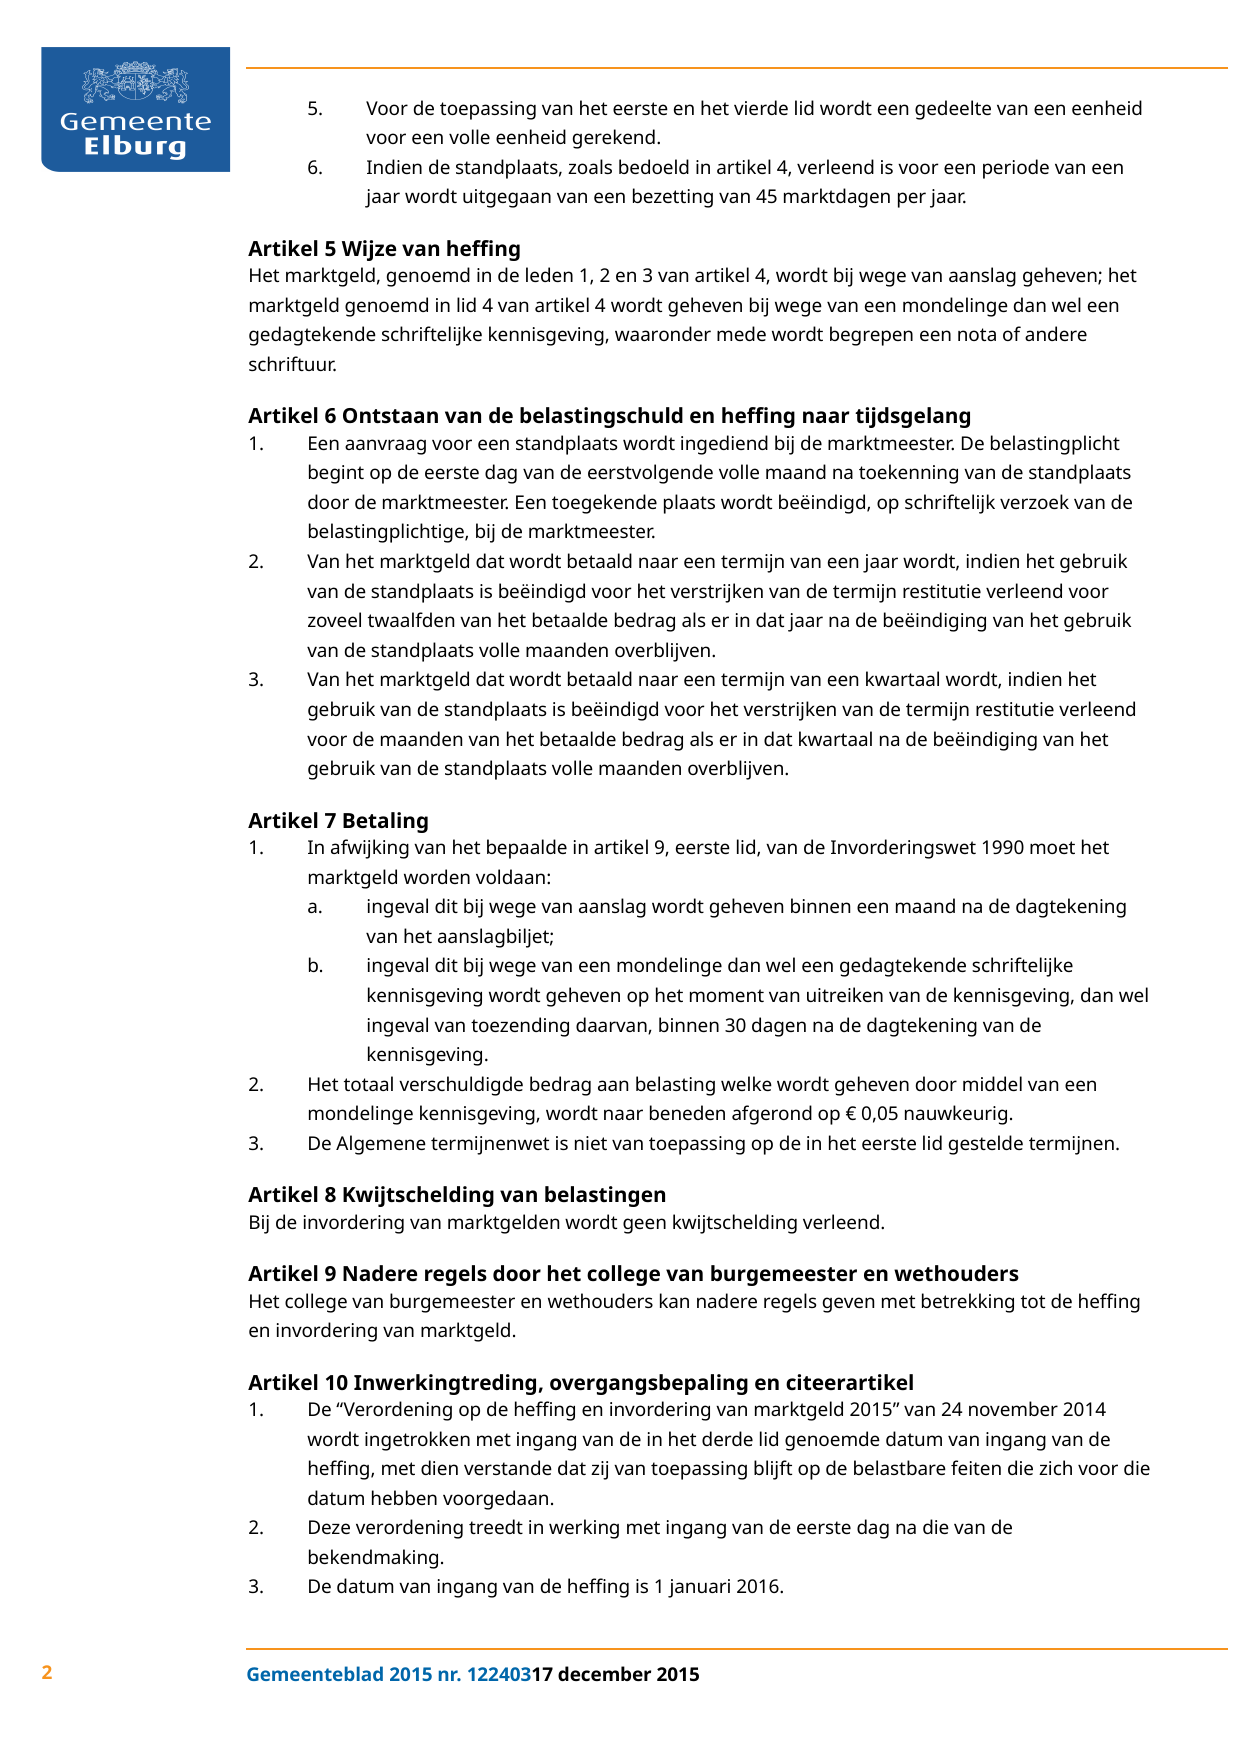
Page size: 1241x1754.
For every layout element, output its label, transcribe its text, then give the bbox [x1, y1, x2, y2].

list Van het marktgeld dat wordt betaald naar een termijn van een kwartaal wordt, indien het gebruik van de standplaats is beëindigd voor het verstrijken van de termijn restitutie verleend voor de maanden van het betaalde bedrag als er in dat kwartaal na de beëindiging van het gebruik van de standplaats volle maanden overblijven. [248, 667, 1152, 781]
list ingeval dit bij wege van aanslag wordt geheven binnen een maand na de dagtekening van het aanslagbiljet; [307, 893, 1152, 949]
text Artikel 5 Wijze van heffing [248, 234, 1152, 262]
text Artikel 9 Nadere regels door het college van burgemeester en wethouders [248, 1259, 1152, 1288]
list Deze verordening treedt in werking met ingang van de eerste dag na die van de bekendmaking. [248, 1514, 1152, 1570]
text Artikel 7 Betaling [248, 806, 1152, 834]
list In afwijking van het bepaalde in artikel 9, eerste lid, van de Invorderingswet 1990 moet het marktgeld worden voldaan: [248, 834, 1152, 889]
list Indien de standplaats, zoals bedoeld in artikel 4, verleend is voor een periode van een jaar wordt uitgegaan van een bezetting van 45 marktdagen per jaar. [307, 154, 1152, 209]
text Het college van burgemeester en wethouders kan nadere regels geven met betrekking tot de heffing en invordering van marktgeld. [248, 1288, 1152, 1343]
text Artikel 10 Inwerkingtreding, overgangsbepaling en citeerartikel [248, 1368, 1152, 1396]
list Voor de toepassing van het eerste en het vierde lid wordt een gedeelte van een eenheid voor een volle eenheid gerekend. [307, 95, 1152, 150]
list ingeval dit bij wege van een mondelinge dan wel een gedagtekende schriftelijke kennisgeving wordt geheven op het moment van uitreiken van de kennisgeving, dan wel ingeval van toezending daarvan, binnen 30 dagen na de dagtekening van de kennisgeving. [307, 953, 1152, 1067]
list Van het marktgeld dat wordt betaald naar een termijn van een jaar wordt, indien het gebruik van de standplaats is beëindigd voor het verstrijken van de termijn restitutie verleend voor zoveel twaalfden van het betaalde bedrag als er in dat jaar na de beëindiging van het gebruik van de standplaats volle maanden overblijven. [248, 548, 1152, 663]
list De datum van ingang van de heffing is 1 januari 2016. [248, 1574, 1152, 1599]
list Een aanvraag voor een standplaats wordt ingediend bij de marktmeester. De belastingplicht begint op de eerste dag van de eerstvolgende volle maand na toekenning van de standplaats door de marktmeester. Een toegekende plaats wordt beëindigd, op schriftelijk verzoek van de belastingplichtige, bij de marktmeester. [248, 430, 1152, 544]
text Artikel 8 Kwijtschelding van belastingen [248, 1181, 1152, 1209]
list De Algemene termijnenwet is niet van toepassing op de in het eerste lid gestelde termijnen. [248, 1130, 1152, 1156]
list Het totaal verschuldigde bedrag aan belasting welke wordt geheven door middel van een mondelinge kennisgeving, wordt naar beneden afgerond op € 0,05 nauwkeurig. [248, 1071, 1152, 1126]
list De “Verordening op de heffing en invordering van marktgeld 2015” van 24 november 2014 wordt ingetrokken met ingang van de in het derde lid genoemde datum van ingang van de heffing, met dien verstande dat zij van toepassing blijft op de belastbare feiten die zich voor die datum hebben voorgedaan. [248, 1396, 1152, 1511]
text Het marktgeld, genoemd in de leden 1, 2 en 3 van artikel 4, wordt bij wege van aanslag geheven; het marktgeld genoemd in lid 4 van artikel 4 wordt geheven bij wege van een mondelinge dan wel een gedagtekende schriftelijke kennisgeving, waaronder mede wordt begrepen een nota of andere schriftuur. [248, 262, 1152, 377]
picture [41, 47, 231, 172]
text Bij de invordering van marktgelden wordt geen kwijtschelding verleend. [248, 1209, 1152, 1235]
text Artikel 6 Ontstaan van de belastingschuld en heffing naar tijdsgelang [248, 402, 1152, 430]
